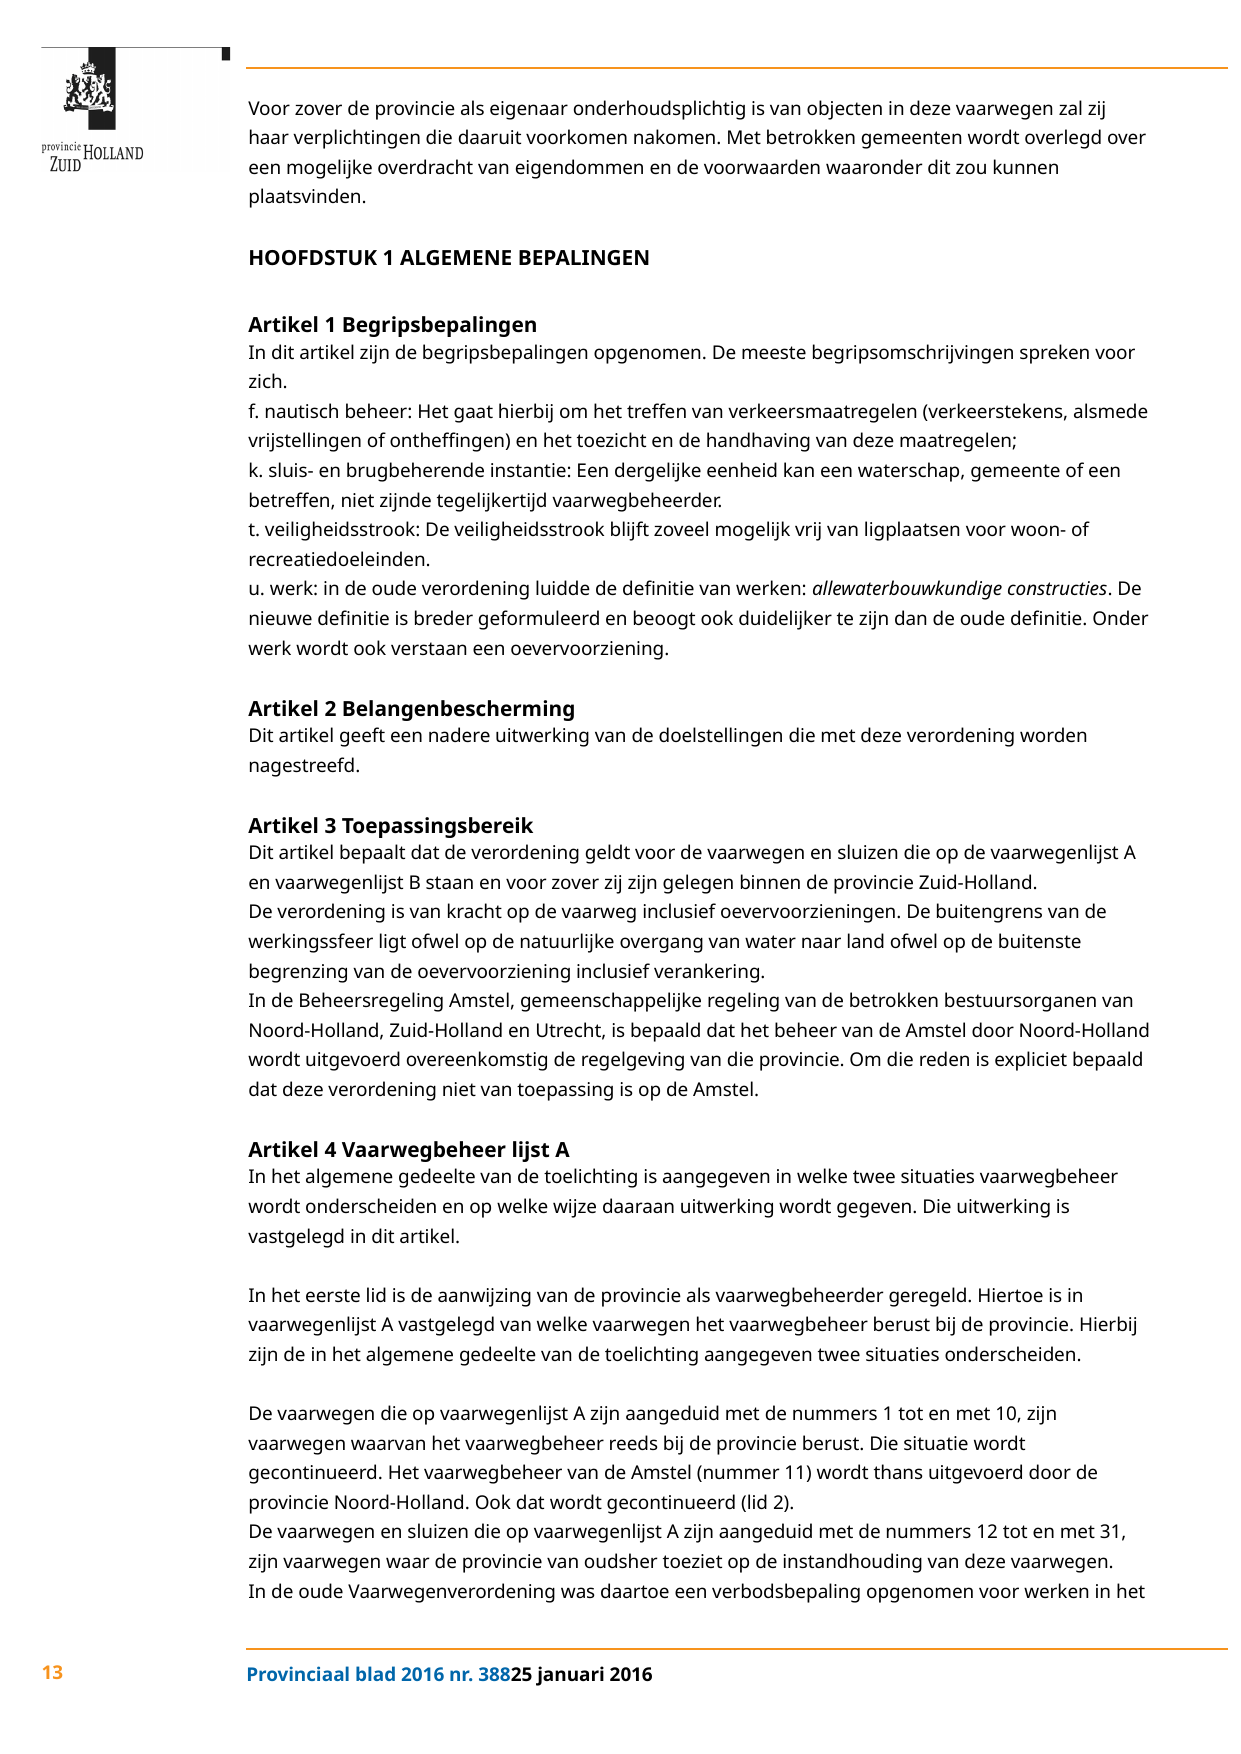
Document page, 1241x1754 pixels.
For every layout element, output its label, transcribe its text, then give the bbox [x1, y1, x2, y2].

text Artikel 2 Belangenbescherming [248, 694, 1152, 722]
text t. veiligheidsstrook: De veiligheidsstrook blijft zoveel mogelijk vrij van ligplaatsen voor woon- of [248, 516, 1152, 542]
text In dit artikel zijn de begripsbepalingen opgenomen. De meeste begripsomschrijvingen spreken voor zich. [248, 339, 1152, 394]
text In de oude Vaarwegenverordening was daartoe een verbodsbepaling opgenomen voor werken in het [248, 1578, 1152, 1604]
text Artikel 3 Toepassingsbereik [248, 811, 1152, 839]
text u. werk: in de oude verordening luidde de definitie van werken: allewaterbouwkundige constructies. De nieuwe definitie is breder geformuleerd en beoogt ook duidelijker te zijn dan de oude definitie. Onder werk wordt ook verstaan een oevervoorziening. [248, 576, 1152, 660]
text In het eerste lid is de aanwijzing van de provincie als vaarwegbeheerder geregeld. Hiertoe is in vaarwegenlijst A vastgelegd van welke vaarwegen het vaarwegbeheer berust bij de provincie. Hierbij zijn de in het algemene gedeelte van de toelichting aangegeven twee situaties onderscheiden. [248, 1282, 1152, 1367]
text HOOFDSTUK 1 ALGEMENE BEPALINGEN [248, 243, 1152, 271]
text In het algemene gedeelte van de toelichting is aangegeven in welke twee situaties vaarwegbeheer wordt onderscheiden en op welke wijze daaraan uitwerking wordt gegeven. Die uitwerking is vastgelegd in dit artikel. [248, 1164, 1152, 1249]
picture [41, 47, 231, 172]
text Voor zover de provincie als eigenaar onderhoudsplichtig is van objecten in deze vaarwegen zal zij haar verplichtingen die daaruit voorkomen nakomen. Met betrokken gemeenten wordt overlegd over een mogelijke overdracht van eigendommen en de voorwaarden waaronder dit zou kunnen plaatsvinden. [248, 95, 1152, 209]
text recreatiedoeleinden. [248, 546, 1152, 572]
text De vaarwegen die op vaarwegenlijst A zijn aangeduid met de nummers 1 tot en met 10, zijn vaarwegen waarvan het vaarwegbeheer reeds bij de provincie berust. Die situatie wordt gecontinueerd. Het vaarwegbeheer van de Amstel (nummer 11) wordt thans uitgevoerd door de provincie Noord-Holland. Ook dat wordt gecontinueerd (lid 2). [248, 1400, 1152, 1515]
text De verordening is van kracht op de vaarweg inclusief oevervoorzieningen. De buitengrens van de werkingssfeer ligt ofwel op de natuurlijke overgang van water naar land ofwel op de buitenste begrenzing van de oevervoorziening inclusief verankering. [248, 899, 1152, 983]
text f. nautisch beheer: Het gaat hierbij om het treffen van verkeersmaatregelen (verkeerstekens, alsmede [248, 398, 1152, 424]
text Artikel 4 Vaarwegbeheer lijst A [248, 1135, 1152, 1164]
text k. sluis- en brugbeherende instantie: Een dergelijke eenheid kan een waterschap, gemeente of een [248, 457, 1152, 483]
text De vaarwegen en sluizen die op vaarwegenlijst A zijn aangeduid met de nummers 12 tot en met 31, zijn vaarwegen waar de provincie van oudsher toeziet op de instandhouding van deze vaarwegen. [248, 1519, 1152, 1574]
text Dit artikel geeft een nadere uitwerking van de doelstellingen die met deze verordening worden nagestreefd. [248, 722, 1152, 778]
text vrijstellingen of ontheffingen) en het toezicht en de handhaving van deze maatregelen; [248, 428, 1152, 453]
text Dit artikel bepaalt dat de verordening geldt voor de vaarwegen en sluizen die op de vaarwegenlijst A en vaarwegenlijst B staan en voor zover zij zijn gelegen binnen de provincie Zuid-Holland. [248, 839, 1152, 895]
text betreffen, niet zijnde tegelijkertijd vaarwegbeheerder. [248, 487, 1152, 512]
text In de Beheersregeling Amstel, gemeenschappelijke regeling van de betrokken bestuursorganen van Noord-Holland, Zuid-Holland en Utrecht, is bepaald dat het beheer van de Amstel door Noord-Holland wordt uitgevoerd overeenkomstig de regelgeving van die provincie. Om die reden is expliciet bepaald dat deze verordening niet van toepassing is op de Amstel. [248, 987, 1152, 1102]
text Artikel 1 Begripsbepalingen [248, 310, 1152, 339]
